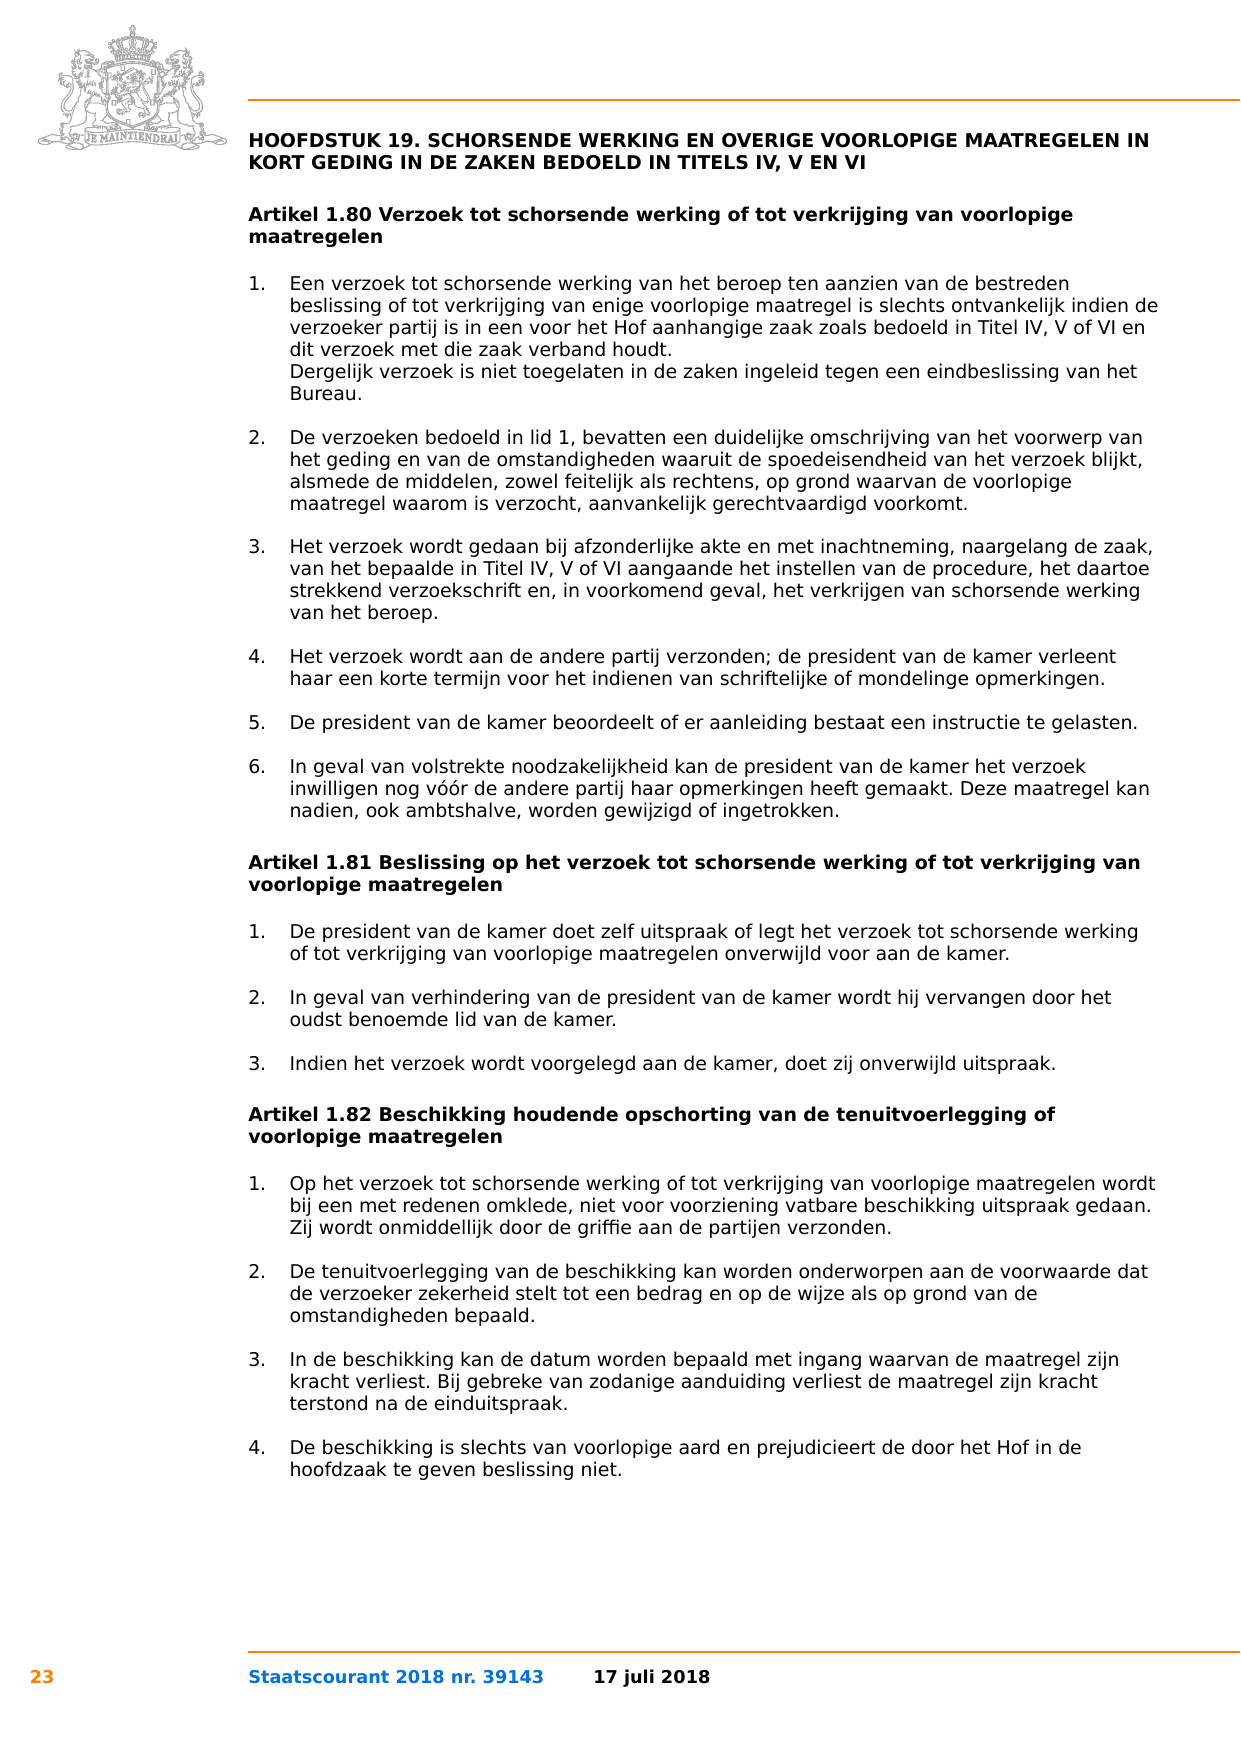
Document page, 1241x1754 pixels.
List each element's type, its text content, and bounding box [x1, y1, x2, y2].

text 2. De tenuitvoerlegging van de beschikking kan worden onderworpen aan de voorwaarde dat de verzoeker zekerheid stelt tot een bedrag en op de wijze als op grond van de omstandigheden bepaald. [248, 1261, 1163, 1327]
text 1. Een verzoek tot schorsende werking van het beroep ten aanzien van de bestreden beslissing of tot verkrijging van enige voorlopige maatregel is slechts ontvankelijk indien de verzoeker partij is in een voor het Hof aanhangige zaak zoals bedoeld in Titel IV, V of VI en dit verzoek met die zaak verband houdt. [248, 273, 1163, 361]
text 1. Op het verzoek tot schorsende werking of tot verkrijging van voorlopige maatregelen wordt bij een met redenen omklede, niet voor voorziening vatbare beschikking uitspraak gedaan. Zij wordt onmiddellijk door de griffie aan de partijen verzonden. [248, 1173, 1163, 1239]
text 2. De verzoeken bedoeld in lid 1, bevatten een duidelijke omschrijving van het voorwerp van het geding en van de omstandigheden waaruit de spoedeisendheid van het verzoek blijkt, alsmede de middelen, zowel feitelijk als rechtens, op grond waarvan de voorlopige maatregel waarom is verzocht, aanvankelijk gerechtvaardigd voorkomt. [248, 427, 1163, 514]
text 4. Het verzoek wordt aan de andere partij verzonden; de president van de kamer verleent haar een korte termijn voor het indienen van schriftelijke of mondelinge opmerkingen. [248, 646, 1163, 690]
picture [38, 25, 227, 150]
subtitle Artikel 1.82 Beschikking houdende opschorting van de tenuitvoerlegging of voorlopige maatregelen [248, 1104, 1163, 1148]
text 3. In de beschikking kan de datum worden bepaald met ingang waarvan de maatregel zijn kracht verliest. Bij gebreke van zodanige aanduiding verliest de maatregel zijn kracht terstond na de einduitspraak. [248, 1349, 1163, 1415]
text 3. Indien het verzoek wordt voorgelegd aan de kamer, doet zij onverwijld uitspraak. [248, 1052, 1163, 1074]
text 3. Het verzoek wordt gedaan bij afzonderlijke akte en met inachtneming, naargelang de zaak, van het bepaalde in Titel IV, V of VI aangaande het instellen van de procedure, het daartoe strekkend verzoekschrift en, in voorkomend geval, het verkrijgen van schorsende werking van het beroep. [248, 536, 1163, 624]
text 5. De president van de kamer beoordeelt of er aanleiding bestaat een instructie te gelasten. [248, 712, 1163, 734]
text 2. In geval van verhindering van de president van de kamer wordt hij vervangen door het oudst benoemde lid van de kamer. [248, 987, 1163, 1031]
text 6. In geval van volstrekte noodzakelijkheid kan de president van de kamer het verzoek inwilligen nog vóór de andere partij haar opmerkingen heeft gemaakt. Deze maatregel kan nadien, ook ambtshalve, worden gewijzigd of ingetrokken. [248, 756, 1163, 822]
text 1. De president van de kamer doet zelf uitspraak of legt het verzoek tot schorsende werking of tot verkrijging van voorlopige maatregelen onverwijld voor aan de kamer. [248, 921, 1163, 965]
text 4. De beschikking is slechts van voorlopige aard en prejudicieert de door het Hof in de hoofdzaak te geven beslissing niet. [248, 1437, 1163, 1481]
text Dergelijk verzoek is niet toegelaten in de zaken ingeleid tegen een eindbeslissing van het Bureau. [289, 361, 1163, 405]
subtitle Artikel 1.80 Verzoek tot schorsende werking of tot verkrijging van voorlopige maatregelen [248, 204, 1163, 248]
subtitle HOOFDSTUK 19. SCHORSENDE WERKING EN OVERIGE VOORLOPIGE MAATREGELEN IN KORT GEDING IN DE ZAKEN BEDOELD IN TITELS IV, V EN VI [248, 130, 1163, 174]
subtitle Artikel 1.81 Beslissing op het verzoek tot schorsende werking of tot verkrijging van voorlopige maatregelen [248, 852, 1163, 896]
